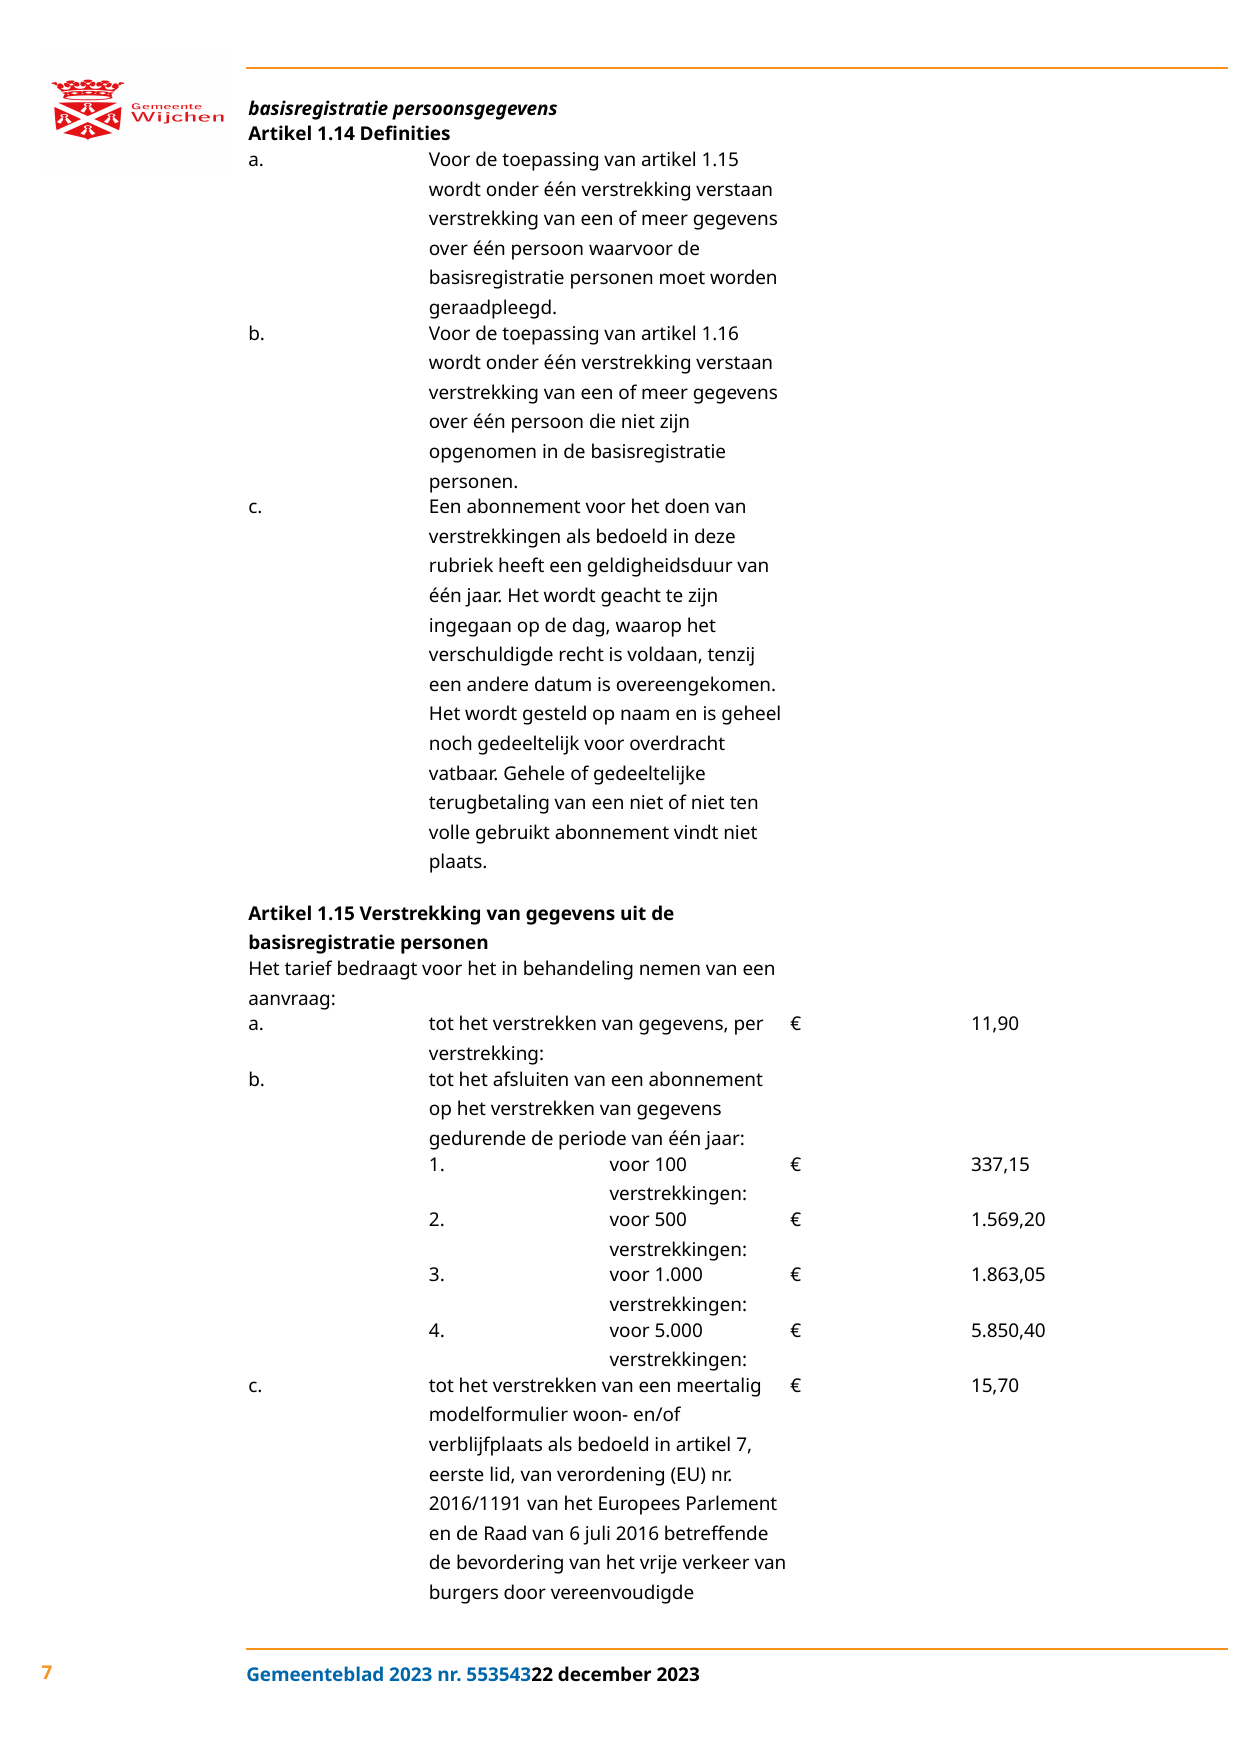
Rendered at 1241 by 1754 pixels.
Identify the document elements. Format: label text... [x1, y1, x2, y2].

table_cell [248, 1261, 429, 1317]
table_cell b. [248, 1066, 429, 1151]
table_cell [790, 320, 971, 493]
table_cell € [790, 1206, 971, 1261]
table_cell [971, 146, 1152, 320]
table_cell [971, 320, 1152, 493]
table_cell Voor de toepassing van artikel 1.16 wordt onder één verstrekking verstaan verstrekking van een of meer gegevens over één persoon die niet zijn opgenomen in de basisregistratie personen. [429, 320, 790, 493]
table_cell [790, 95, 971, 121]
table_cell [971, 900, 1152, 955]
table_cell [248, 874, 429, 900]
table_cell [790, 494, 971, 874]
table_cell basisregistratie persoonsgegevens [248, 95, 790, 121]
table_cell [971, 95, 1152, 121]
table_cell c. [248, 1372, 429, 1605]
table_cell 3. [429, 1261, 609, 1317]
table_cell [790, 1066, 971, 1151]
table_cell 1.863,05 [971, 1261, 1152, 1317]
table_cell voor 100 verstrekkingen: [609, 1151, 790, 1206]
table_cell [971, 1066, 1152, 1151]
table_cell [790, 121, 971, 146]
table_cell 337,15 [971, 1151, 1152, 1206]
table_cell [248, 1317, 429, 1372]
table_cell [790, 900, 971, 955]
table_cell Het tarief bedraagt voor het in behandeling nemen van een aanvraag: [248, 955, 790, 1011]
table_cell 2. [429, 1206, 609, 1261]
table_cell a. [248, 1011, 429, 1066]
table_cell voor 500 verstrekkingen: [609, 1206, 790, 1261]
table_cell € [790, 1372, 971, 1605]
table_cell [248, 1206, 429, 1261]
table_cell Artikel 1.15 Verstrekking van gegevens uit de basisregistratie personen [248, 900, 790, 955]
table_cell 4. [429, 1317, 609, 1372]
table_cell [971, 955, 1152, 1011]
table_cell tot het verstrekken van gegevens, per verstrekking: [429, 1011, 790, 1066]
table_cell [429, 874, 609, 900]
table_cell [248, 1151, 429, 1206]
table_cell 1. [429, 1151, 609, 1206]
table_cell € [790, 1261, 971, 1317]
table_cell Een abonnement voor het doen van verstrekkingen als bedoeld in deze rubriek heeft een geldigheidsduur van één jaar. Het wordt geacht te zijn ingegaan op de dag, waarop het verschuldigde recht is voldaan, tenzij een andere datum is overeengekomen. Het wordt gesteld op naam en is geheel noch gedeeltelijk voor overdracht vatbaar. Gehele of gedeeltelijke terugbetaling van een niet of niet ten volle gebruikt abonnement vindt niet plaats. [429, 494, 790, 874]
table_cell [790, 874, 971, 900]
table_cell voor 1.000 verstrekkingen: [609, 1261, 790, 1317]
table_cell Artikel 1.14 Definities [248, 121, 790, 146]
table_cell [609, 874, 790, 900]
table_cell 1.569,20 [971, 1206, 1152, 1261]
table_cell € [790, 1151, 971, 1206]
table_cell tot het verstrekken van een meertalig modelformulier woon- en/of verblijfplaats als bedoeld in artikel 7, eerste lid, van verordening (EU) nr. 2016/1191 van het Europees Parlement en de Raad van 6 juli 2016 betreffende de bevordering van het vrije verkeer van burgers door vereenvoudigde [429, 1372, 790, 1605]
table_cell a. [248, 146, 429, 320]
table_cell 15,70 [971, 1372, 1152, 1605]
table_cell [971, 874, 1152, 900]
table_cell [971, 494, 1152, 874]
table_cell 11,90 [971, 1011, 1152, 1066]
table_cell tot het afsluiten van een abonnement op het verstrekken van gegevens gedurende de periode van één jaar: [429, 1066, 790, 1151]
table_cell [790, 955, 971, 1011]
table_cell Voor de toepassing van artikel 1.15 wordt onder één verstrekking verstaan verstrekking van een of meer gegevens over één persoon waarvoor de basisregistratie personen moet worden geraadpleegd. [429, 146, 790, 320]
table_cell [971, 121, 1152, 146]
table_cell voor 5.000 verstrekkingen: [609, 1317, 790, 1372]
table_cell c. [248, 494, 429, 874]
table_cell b. [248, 320, 429, 493]
table_cell € [790, 1011, 971, 1066]
table_cell € [790, 1317, 971, 1372]
table_cell 5.850,40 [971, 1317, 1152, 1372]
picture [41, 47, 231, 172]
table_cell [790, 146, 971, 320]
